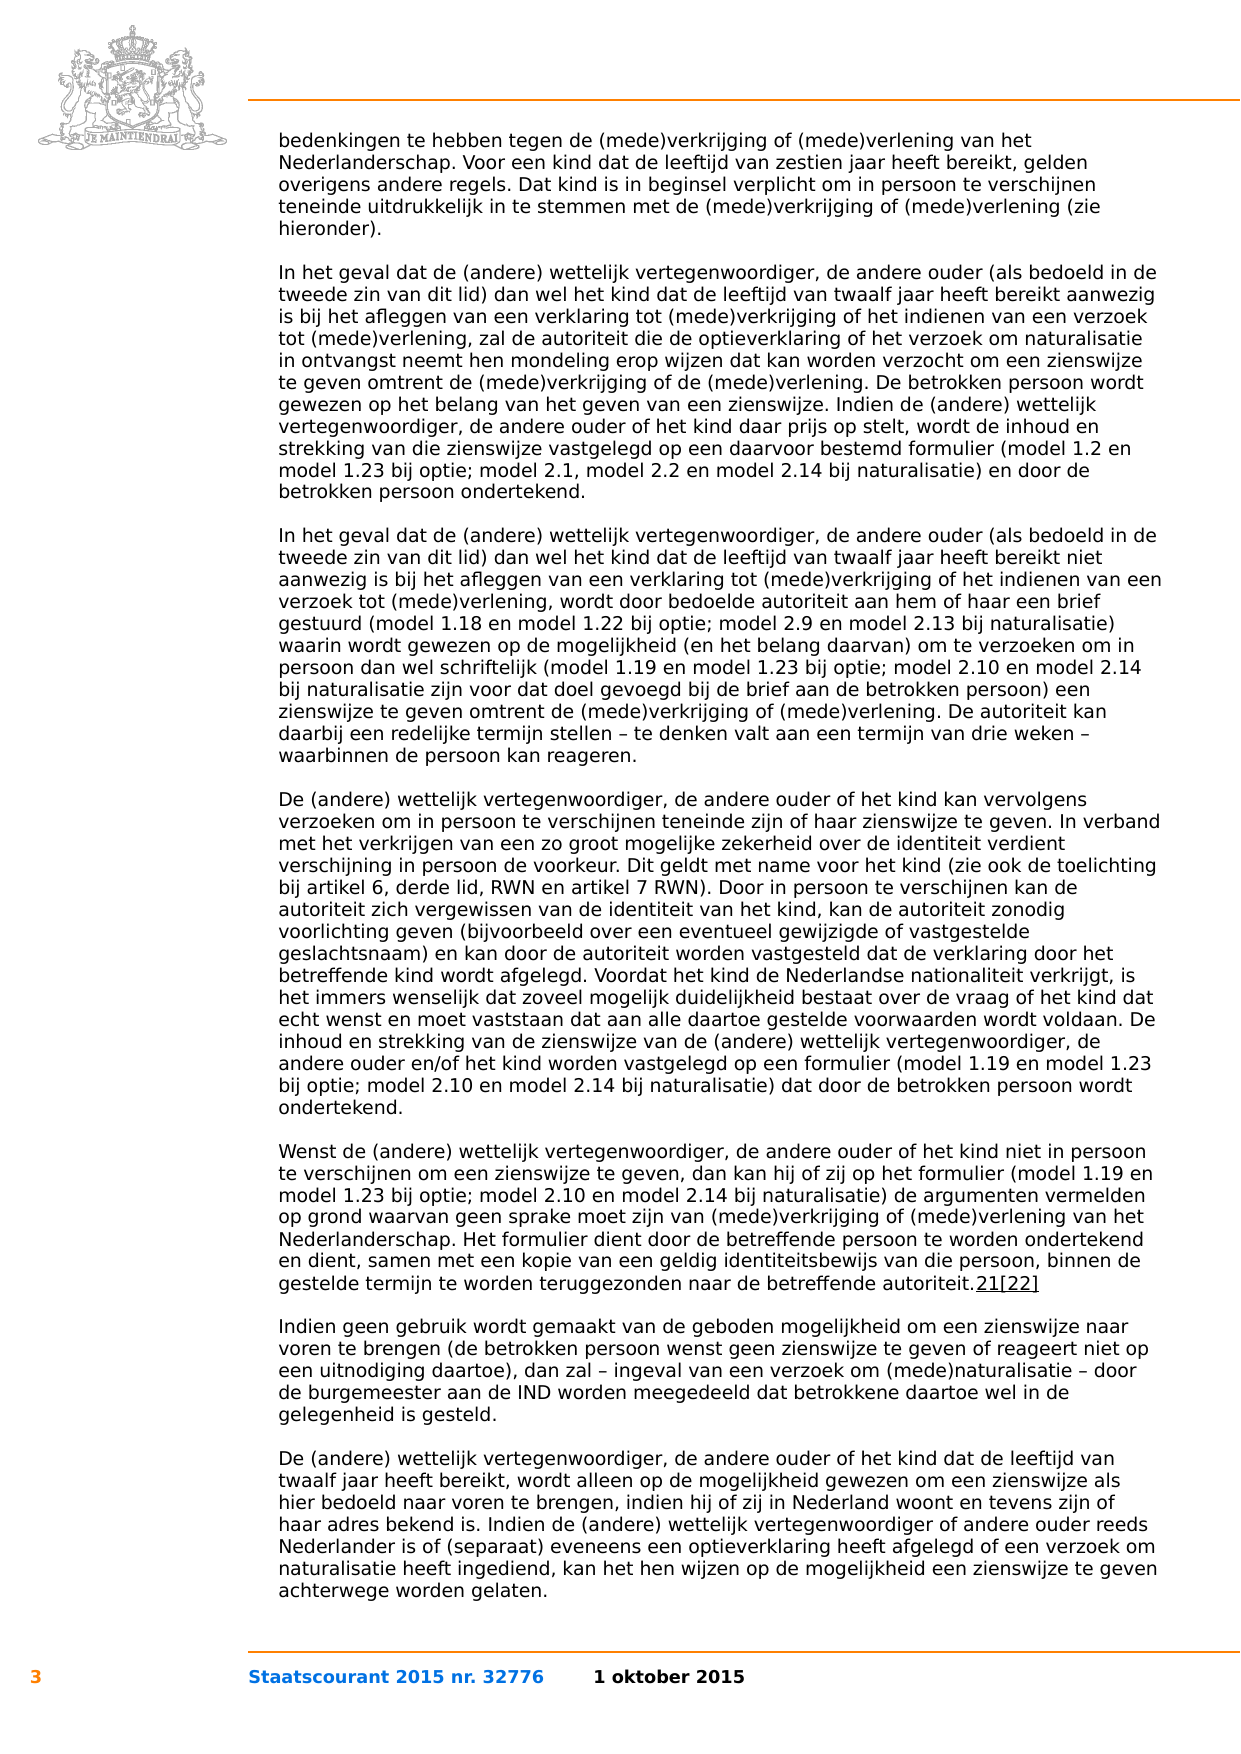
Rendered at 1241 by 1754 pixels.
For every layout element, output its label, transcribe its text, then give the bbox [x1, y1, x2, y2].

text In het geval dat de (andere) wettelijk vertegenwoordiger, de andere ouder (als bedoeld in de tweede zin van dit lid) dan wel het kind dat de leeftijd van twaalf jaar heeft bereikt niet aanwezig is bij het afleggen van een verklaring tot (mede)verkrijging of het indienen van een verzoek tot (mede)verlening, wordt door bedoelde autoriteit aan hem of haar een brief gestuurd (model 1.18 en model 1.22 bij optie; model 2.9 en model 2.13 bij naturalisatie) waarin wordt gewezen op de mogelijkheid (en het belang daarvan) om te verzoeken om in persoon dan wel schriftelijk (model 1.19 en model 1.23 bij optie; model 2.10 en model 2.14 bij naturalisatie zijn voor dat doel gevoegd bij de brief aan de betrokken persoon) een zienswijze te geven omtrent de (mede)verkrijging of (mede)verlening. De autoriteit kan daarbij een redelijke termijn stellen – te denken valt aan een termijn van drie weken – waarbinnen de persoon kan reageren. [278, 525, 1163, 767]
text In het geval dat de (andere) wettelijk vertegenwoordiger, de andere ouder (als bedoeld in de tweede zin van dit lid) dan wel het kind dat de leeftijd van twaalf jaar heeft bereikt aanwezig is bij het afleggen van een verklaring tot (mede)verkrijging of het indienen van een verzoek tot (mede)verlening, zal de autoriteit die de optieverklaring of het verzoek om naturalisatie in ontvangst neemt hen mondeling erop wijzen dat kan worden verzocht om een zienswijze te geven omtrent de (mede)verkrijging of de (mede)verlening. De betrokken persoon wordt gewezen op het belang van het geven van een zienswijze. Indien de (andere) wettelijk vertegenwoordiger, de andere ouder of het kind daar prijs op stelt, wordt de inhoud en strekking van die zienswijze vastgelegd op een daarvoor bestemd formulier (model 1.2 en model 1.23 bij optie; model 2.1, model 2.2 en model 2.14 bij naturalisatie) en door de betrokken persoon ondertekend. [278, 262, 1163, 503]
text De (andere) wettelijk vertegenwoordiger, de andere ouder of het kind dat de leeftijd van twaalf jaar heeft bereikt, wordt alleen op de mogelijkheid gewezen om een zienswijze als hier bedoeld naar voren te brengen, indien hij of zij in Nederland woont en tevens zijn of haar adres bekend is. Indien de (andere) wettelijk vertegenwoordiger of andere ouder reeds Nederlander is of (separaat) eveneens een optieverklaring heeft afgelegd of een verzoek om naturalisatie heeft ingediend, kan het hen wijzen op de mogelijkheid een zienswijze te geven achterwege worden gelaten. [278, 1448, 1163, 1602]
text Indien geen gebruik wordt gemaakt van de geboden mogelijkheid om een zienswijze naar voren te brengen (de betrokken persoon wenst geen zienswijze te geven of reageert niet op een uitnodiging daartoe), dan zal – ingeval van een verzoek om (mede)naturalisatie – door de burgemeester aan de IND worden meegedeeld dat betrokkene daartoe wel in de gelegenheid is gesteld. [278, 1316, 1163, 1426]
text Wenst de (andere) wettelijk vertegenwoordiger, de andere ouder of het kind niet in persoon te verschijnen om een zienswijze te geven, dan kan hij of zij op het formulier (model 1.19 en model 1.23 bij optie; model 2.10 en model 2.14 bij naturalisatie) de argumenten vermelden op grond waarvan geen sprake moet zijn van (mede)verkrijging of (mede)verlening van het Nederlanderschap. Het formulier dient door de betreffende persoon te worden ondertekend en dient, samen met een kopie van een geldig identiteitsbewijs van die persoon, binnen de gestelde termijn te worden teruggezonden naar de betreffende autoriteit.21[22] [278, 1141, 1163, 1294]
picture [38, 25, 227, 150]
text bedenkingen te hebben tegen de (mede)verkrijging of (mede)verlening van het Nederlanderschap. Voor een kind dat de leeftijd van zestien jaar heeft bereikt, gelden overigens andere regels. Dat kind is in beginsel verplicht om in persoon te verschijnen teneinde uitdrukkelijk in te stemmen met de (mede)verkrijging of (mede)verlening (zie hieronder). [278, 130, 1163, 240]
text De (andere) wettelijk vertegenwoordiger, de andere ouder of het kind kan vervolgens verzoeken om in persoon te verschijnen teneinde zijn of haar zienswijze te geven. In verband met het verkrijgen van een zo groot mogelijke zekerheid over de identiteit verdient verschijning in persoon de voorkeur. Dit geldt met name voor het kind (zie ook de toelichting bij artikel 6, derde lid, RWN en artikel 7 RWN). Door in persoon te verschijnen kan de autoriteit zich vergewissen van de identiteit van het kind, kan de autoriteit zonodig voorlichting geven (bijvoorbeeld over een eventueel gewijzigde of vastgestelde geslachtsnaam) en kan door de autoriteit worden vastgesteld dat de verklaring door het betreffende kind wordt afgelegd. Voordat het kind de Nederlandse nationaliteit verkrijgt, is het immers wenselijk dat zoveel mogelijk duidelijkheid bestaat over de vraag of het kind dat echt wenst en moet vaststaan dat aan alle daartoe gestelde voorwaarden wordt voldaan. De inhoud en strekking van de zienswijze van de (andere) wettelijk vertegenwoordiger, de andere ouder en/of het kind worden vastgelegd op een formulier (model 1.19 en model 1.23 bij optie; model 2.10 en model 2.14 bij naturalisatie) dat door de betrokken persoon wordt ondertekend. [278, 789, 1163, 1119]
